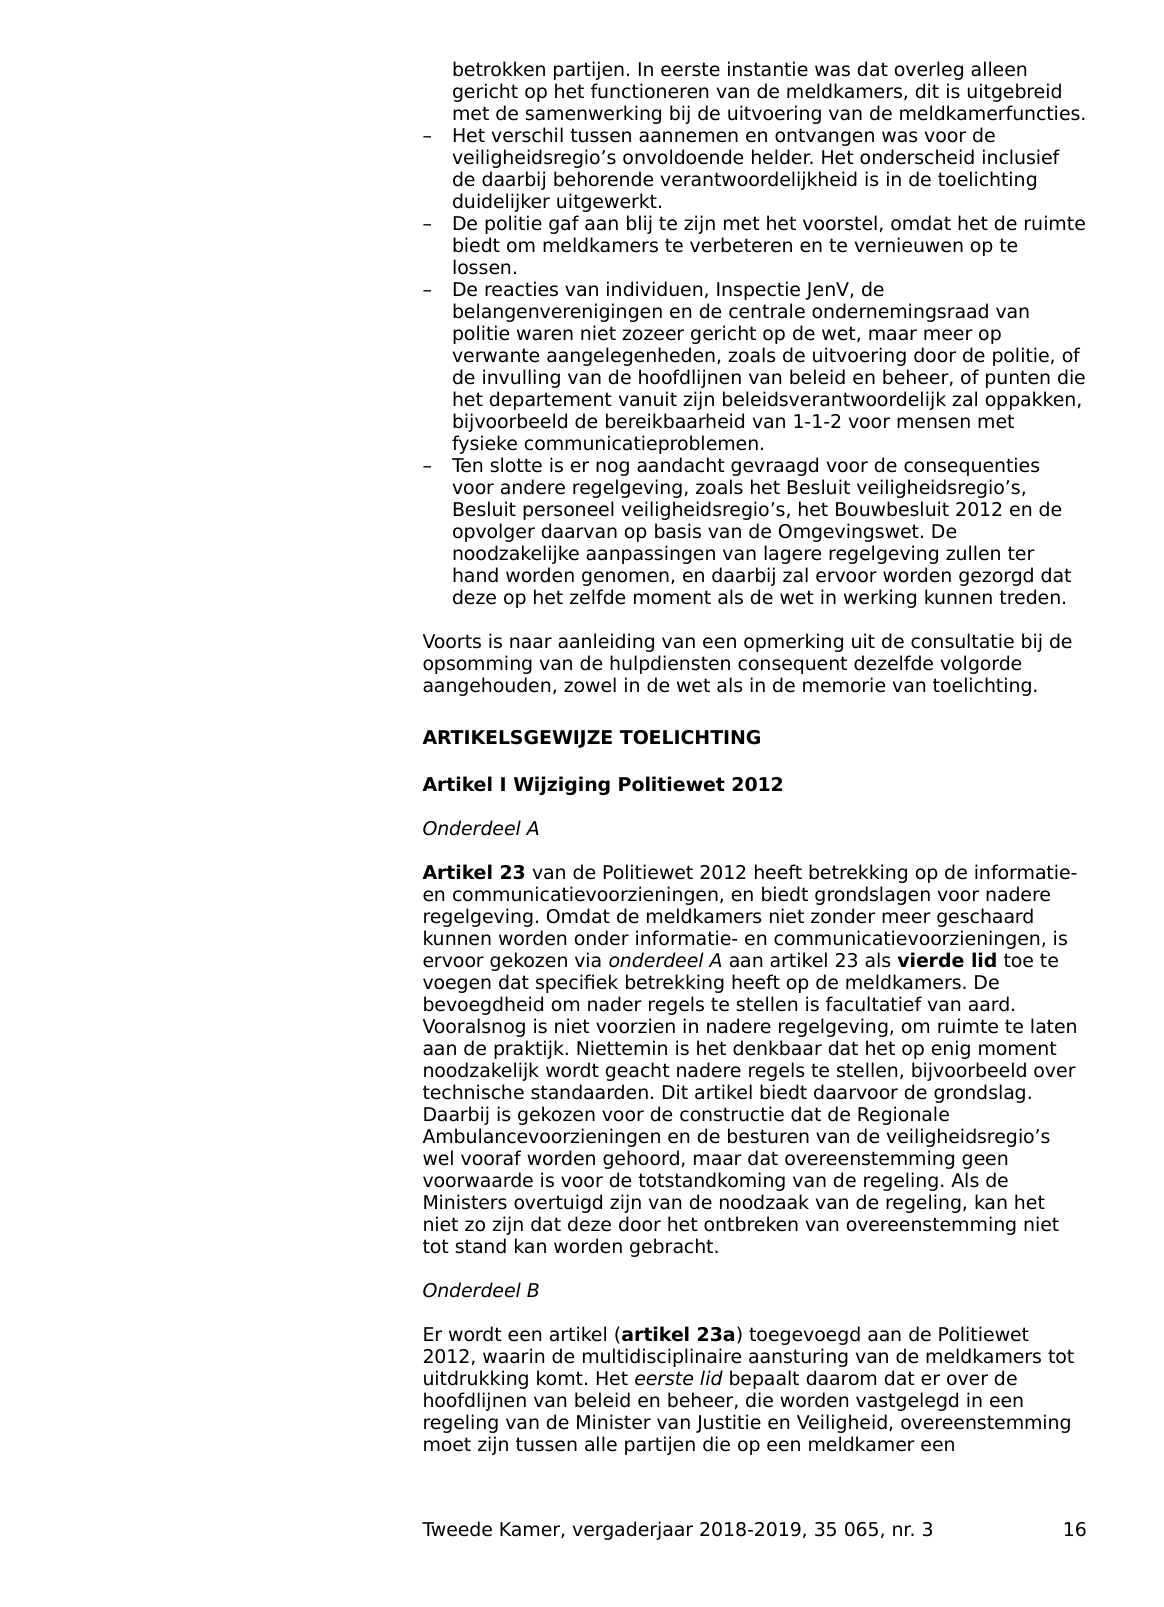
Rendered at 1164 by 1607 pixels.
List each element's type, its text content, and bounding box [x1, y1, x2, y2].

text – De politie gaf aan blij te zijn met het voorstel, omdat het de ruimte biedt om meldkamers te verbeteren en te vernieuwen op te lossen. [422, 213, 1087, 279]
text – De reacties van individuen, Inspectie JenV, de belangenverenigingen en de centrale ondernemingsraad van politie waren niet zozeer gericht op de wet, maar meer op verwante aangelegenheden, zoals de uitvoering door de politie, of de invulling van de hoofdlijnen van beleid en beheer, of punten die het departement vanuit zijn beleidsverantwoordelijk zal oppakken, bijvoorbeeld de bereikbaarheid van 1-1-2 voor mensen met fysieke communicatieproblemen. [422, 279, 1087, 455]
subtitle ARTIKELSGEWIJZE TOELICHTING [422, 727, 1087, 749]
subtitle Onderdeel A [422, 818, 1087, 840]
text Er wordt een artikel (artikel 23a) toegevoegd aan de Politiewet 2012, waarin de multidisciplinaire aansturing van de meldkamers tot uitdrukking komt. Het eerste lid bepaalt daarom dat er over de hoofdlijnen van beleid en beheer, die worden vastgelegd in een regeling van de Minister van Justitie en Veiligheid, overeenstemming moet zijn tussen alle partijen die op een meldkamer een [422, 1324, 1087, 1456]
subtitle Onderdeel B [422, 1280, 1087, 1302]
subtitle Artikel I Wijziging Politiewet 2012 [422, 774, 1087, 796]
text betrokken partijen. In eerste instantie was dat overleg alleen gericht op het functioneren van de meldkamers, dit is uitgebreid met de samenwerking bij de uitvoering van de meldkamerfuncties. [422, 59, 1087, 125]
text – Ten slotte is er nog aandacht gevraagd voor de consequenties voor andere regelgeving, zoals het Besluit veiligheidsregio’s, Besluit personeel veiligheidsregio’s, het Bouwbesluit 2012 en de opvolger daarvan op basis van de Omgevingswet. De noodzakelijke aanpassingen van lagere regelgeving zullen ter hand worden genomen, en daarbij zal ervoor worden gezorgd dat deze op het zelfde moment als de wet in werking kunnen treden. [422, 455, 1087, 608]
text Artikel 23 van de Politiewet 2012 heeft betrekking op de informatie- en communicatievoorzieningen, en biedt grondslagen voor nadere regelgeving. Omdat de meldkamers niet zonder meer geschaard kunnen worden onder informatie- en communicatievoorzieningen, is ervoor gekozen via onderdeel A aan artikel 23 als vierde lid toe te voegen dat specifiek betrekking heeft op de meldkamers. De bevoegdheid om nader regels te stellen is facultatief van aard. Vooralsnog is niet voorzien in nadere regelgeving, om ruimte te laten aan de praktijk. Niettemin is het denkbaar dat het op enig moment noodzakelijk wordt geacht nadere regels te stellen, bijvoorbeeld over technische standaarden. Dit artikel biedt daarvoor de grondslag. Daarbij is gekozen voor de constructie dat de Regionale Ambulancevoorzieningen en de besturen van de veiligheidsregio’s wel vooraf worden gehoord, maar dat overeenstemming geen voorwaarde is voor de totstandkoming van de regeling. Als de Ministers overtuigd zijn van de noodzaak van de regeling, kan het niet zo zijn dat deze door het ontbreken van overeenstemming niet tot stand kan worden gebracht. [422, 862, 1087, 1258]
text – Het verschil tussen aannemen en ontvangen was voor de veiligheidsregio’s onvoldoende helder. Het onderscheid inclusief de daarbij behorende verantwoordelijkheid is in de toelichting duidelijker uitgewerkt. [422, 125, 1087, 213]
text Voorts is naar aanleiding van een opmerking uit de consultatie bij de opsomming van de hulpdiensten consequent dezelfde volgorde aangehouden, zowel in de wet als in de memorie van toelichting. [422, 631, 1087, 697]
